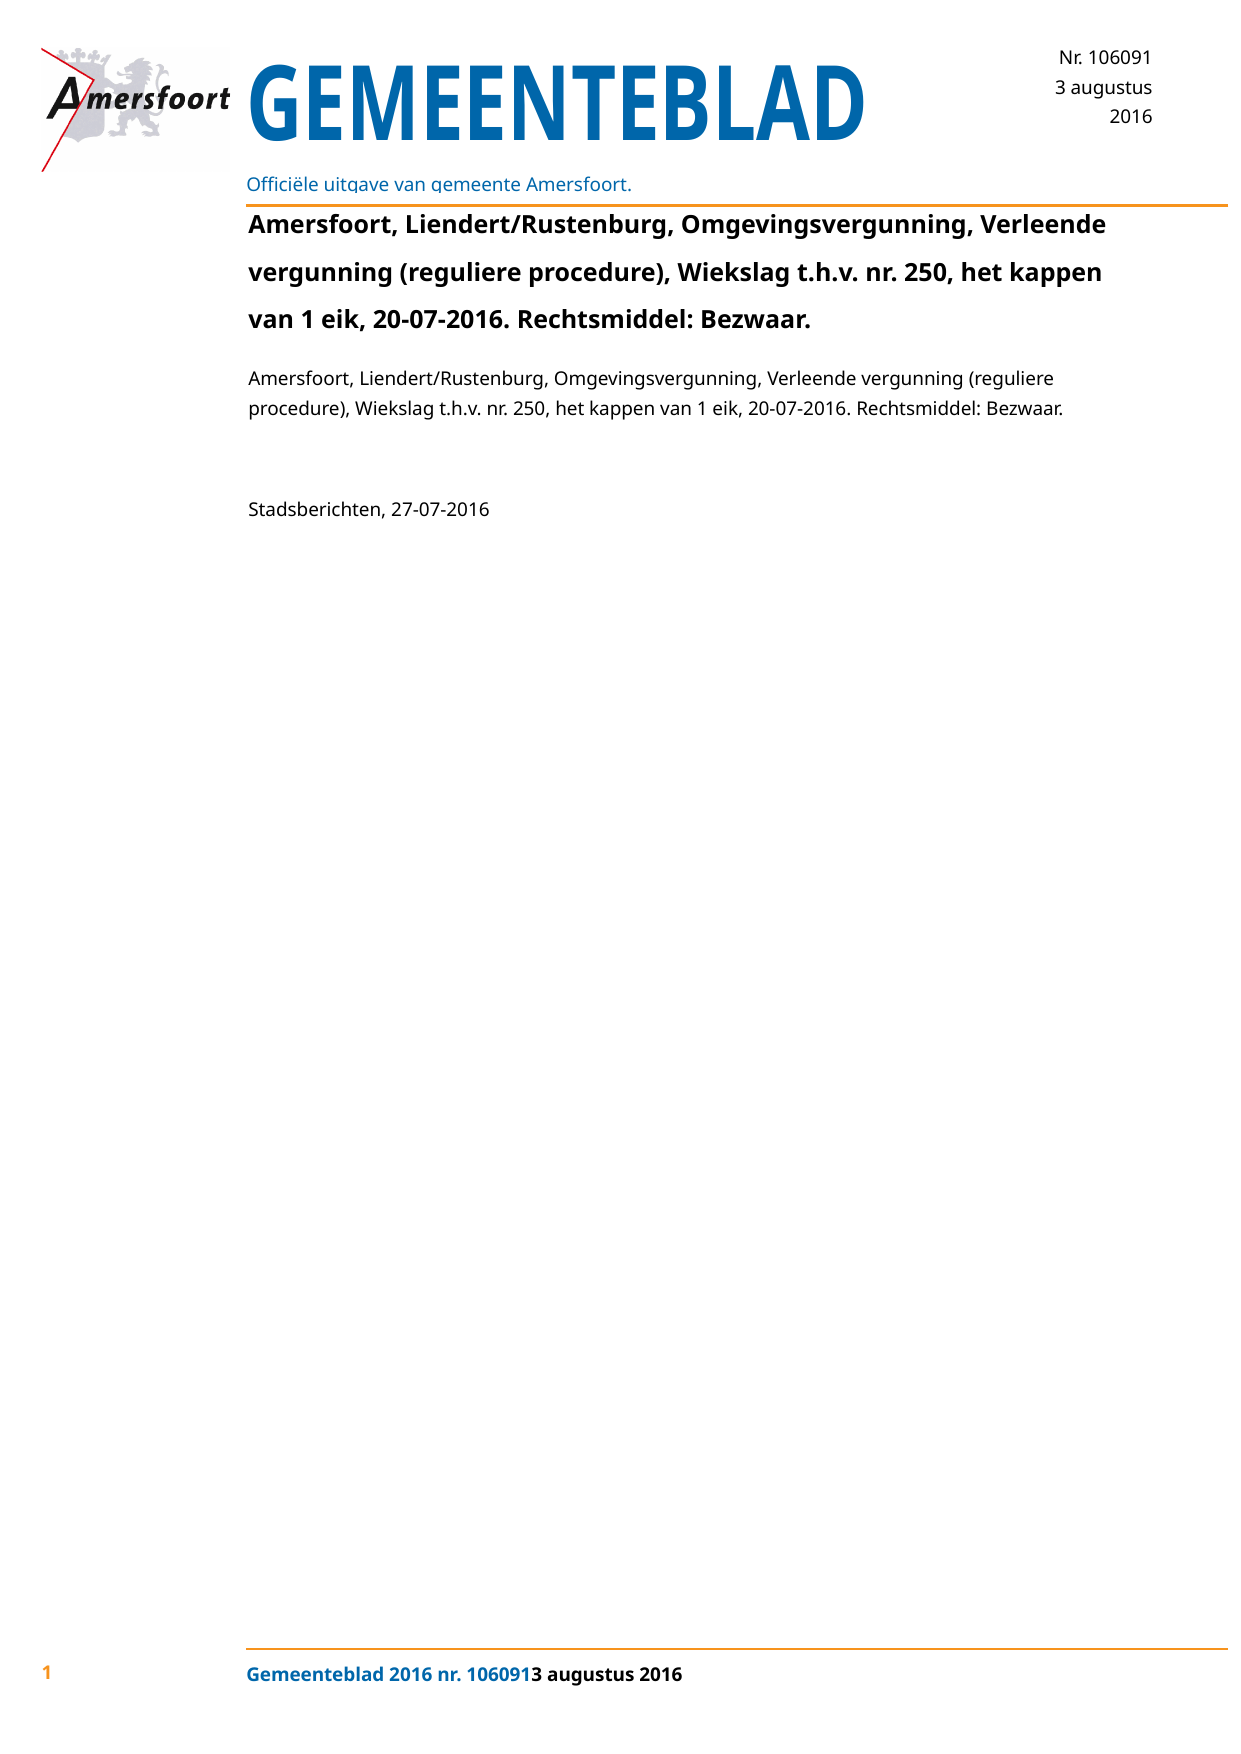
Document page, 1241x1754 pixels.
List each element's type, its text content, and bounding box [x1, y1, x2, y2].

text Amersfoort, Liendert/Rustenburg, Omgevingsvergunning, Verleende vergunning (reguliere procedure), Wiekslag t.h.v. nr. 250, het kappen van 1 eik, 20-07-2016. Rechtsmiddel: Bezwaar. [248, 207, 1152, 336]
text Stadsberichten, 27-07-2016 [248, 496, 1152, 522]
text Amersfoort, Liendert/Rustenburg, Omgevingsvergunning, Verleende vergunning (reguliere procedure), Wiekslag t.h.v. nr. 250, het kappen van 1 eik, 20-07-2016. Rechtsmiddel: Bezwaar. [248, 366, 1152, 421]
picture [41, 47, 231, 172]
